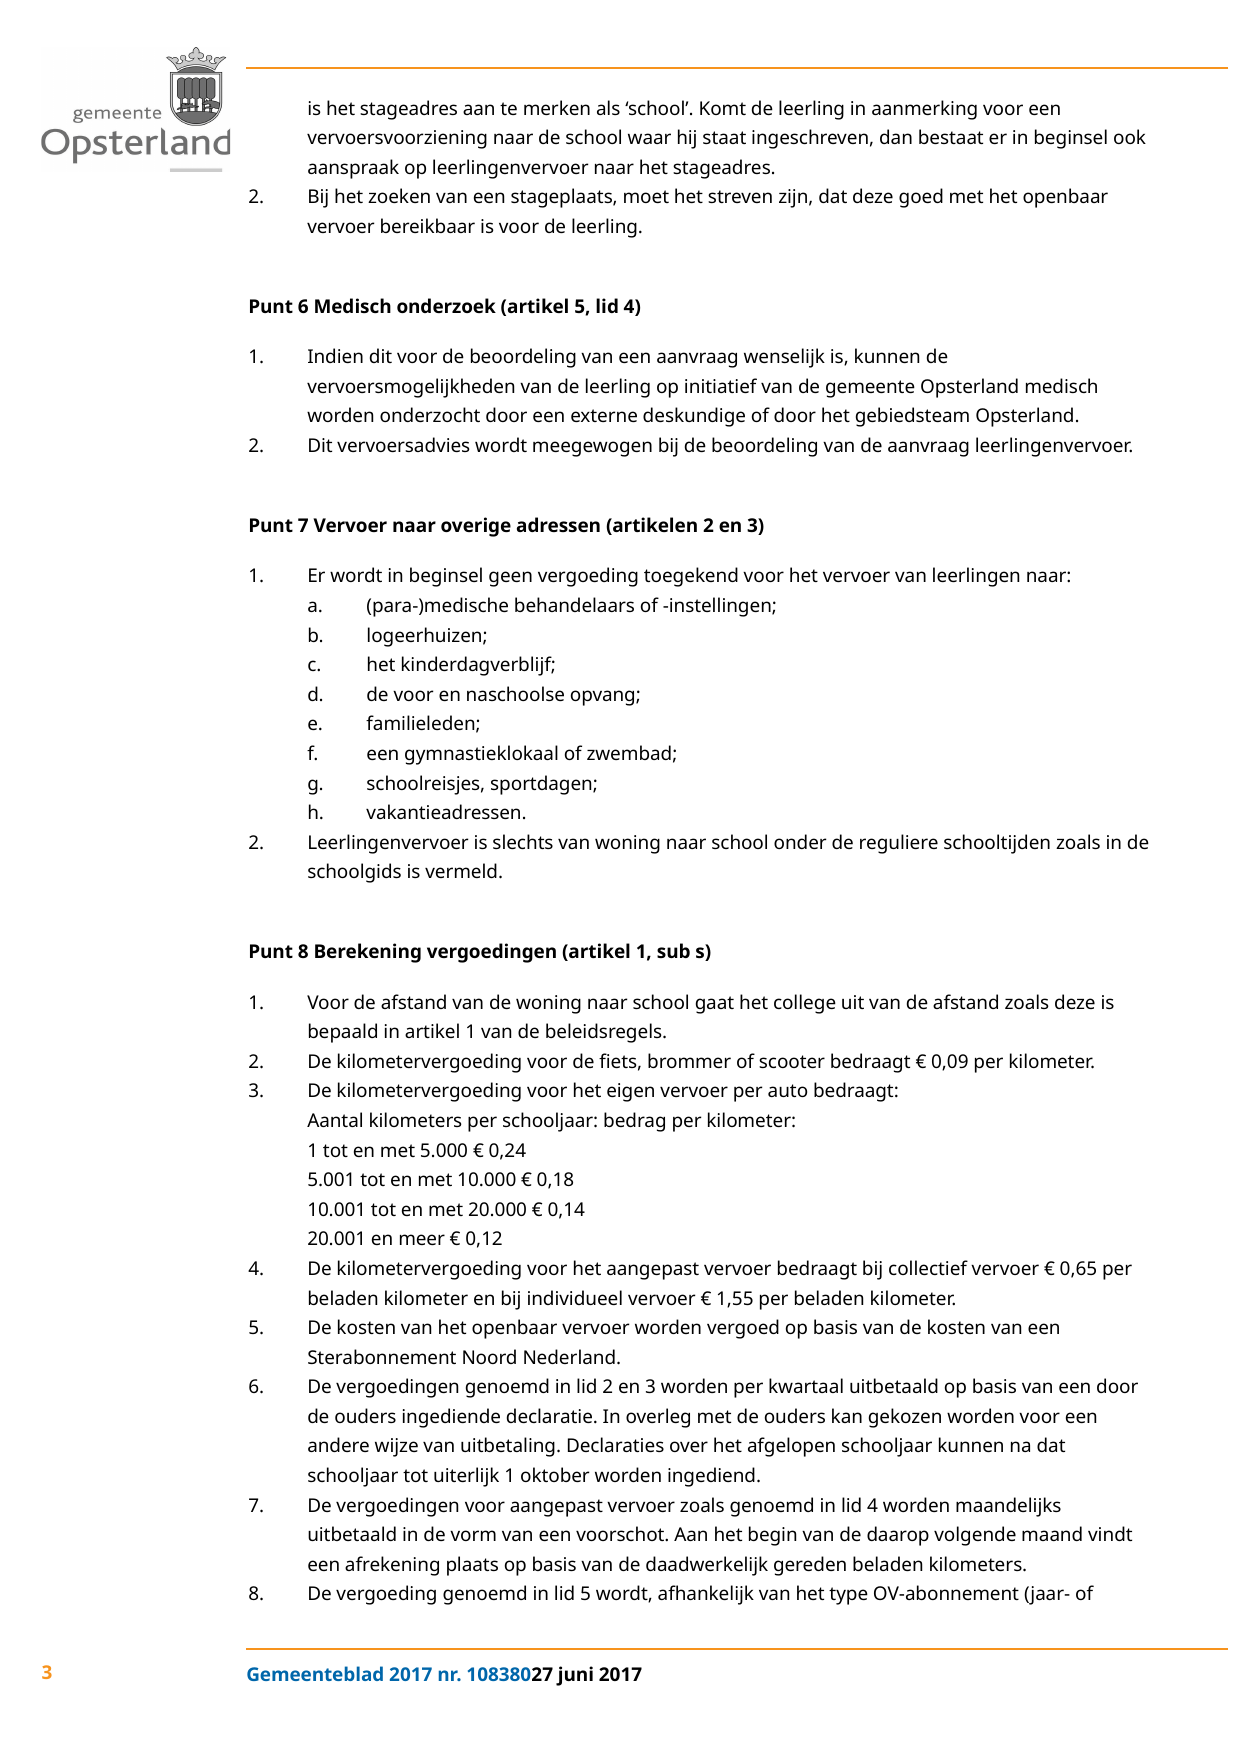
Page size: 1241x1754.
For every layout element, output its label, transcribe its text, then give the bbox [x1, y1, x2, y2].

list de voor en naschoolse opvang; [307, 681, 1152, 707]
text Punt 6 Medisch onderzoek (artikel 5, lid 4) [248, 293, 1152, 319]
list De kosten van het openbaar vervoer worden vergoed op basis van de kosten van een Sterabonnement Noord Nederland. [248, 1314, 1152, 1370]
list De vergoedingen genoemd in lid 2 en 3 worden per kwartaal uitbetaald op basis van een door de ouders ingediende declaratie. In overleg met de ouders kan gekozen worden voor een andere wijze van uitbetaling. Declaraties over het afgelopen schooljaar kunnen na dat schooljaar tot uiterlijk 1 oktober worden ingediend. [248, 1373, 1152, 1488]
list Aantal kilometers per schooljaar: bedrag per kilometer: [248, 1107, 1152, 1133]
list familieleden; [307, 711, 1152, 736]
list vakantieadressen. [307, 799, 1152, 825]
text Punt 7 Vervoer naar overige adressen (artikelen 2 en 3) [248, 512, 1152, 538]
list schoolreisjes, sportdagen; [307, 770, 1152, 796]
list een gymnastieklokaal of zwembad; [307, 740, 1152, 766]
list De vergoedingen voor aangepast vervoer zoals genoemd in lid 4 worden maandelijks uitbetaald in de vorm van een voorschot. Aan het begin van de daarop volgende maand vindt een afrekening plaats op basis van de daadwerkelijk gereden beladen kilometers. [248, 1492, 1152, 1577]
list De vergoeding genoemd in lid 5 wordt, afhankelijk van het type OV-abonnement (jaar- of [248, 1581, 1152, 1606]
list De kilometervergoeding voor het eigen vervoer per auto bedraagt: [248, 1078, 1152, 1103]
list Er wordt in beginsel geen vergoeding toegekend voor het vervoer van leerlingen naar: [248, 563, 1152, 588]
list Voor de afstand van de woning naar school gaat het college uit van de afstand zoals deze is bepaald in artikel 1 van de beleidsregels. [248, 989, 1152, 1044]
list 20.001 en meer € 0,12 [248, 1226, 1152, 1251]
list het kinderdagverblijf; [307, 651, 1152, 677]
list (para-)medische behandelaars of -instellingen; [307, 592, 1152, 618]
list 5.001 tot en met 10.000 € 0,18 [248, 1166, 1152, 1192]
picture [41, 47, 231, 172]
list 10.001 tot en met 20.000 € 0,14 [248, 1196, 1152, 1222]
list logeerhuizen; [307, 622, 1152, 648]
text Punt 8 Berekening vergoedingen (artikel 1, sub s) [248, 938, 1152, 964]
list Leerlingenvervoer is slechts van woning naar school onder de reguliere schooltijden zoals in de schoolgids is vermeld. [248, 829, 1152, 884]
list 1 tot en met 5.000 € 0,24 [248, 1137, 1152, 1163]
list De kilometervergoeding voor de fiets, brommer of scooter bedraagt € 0,09 per kilometer. [248, 1048, 1152, 1074]
list Dit vervoersadvies wordt meegewogen bij de beoordeling van de aanvraag leerlingenvervoer. [248, 432, 1152, 458]
list De kilometervergoeding voor het aangepast vervoer bedraagt bij collectief vervoer € 0,65 per beladen kilometer en bij individueel vervoer € 1,55 per beladen kilometer. [248, 1255, 1152, 1311]
list Bij het zoeken van een stageplaats, moet het streven zijn, dat deze goed met het openbaar vervoer bereikbaar is voor de leerling. [248, 183, 1152, 239]
list is het stageadres aan te merken als ‘school’. Komt de leerling in aanmerking voor een vervoersvoorziening naar de school waar hij staat ingeschreven, dan bestaat er in beginsel ook aanspraak op leerlingenvervoer naar het stageadres. [248, 95, 1152, 180]
list Indien dit voor de beoordeling van een aanvraag wenselijk is, kunnen de vervoersmogelijkheden van de leerling op initiatief van de gemeente Opsterland medisch worden onderzocht door een externe deskundige of door het gebiedsteam Opsterland. [248, 343, 1152, 428]
